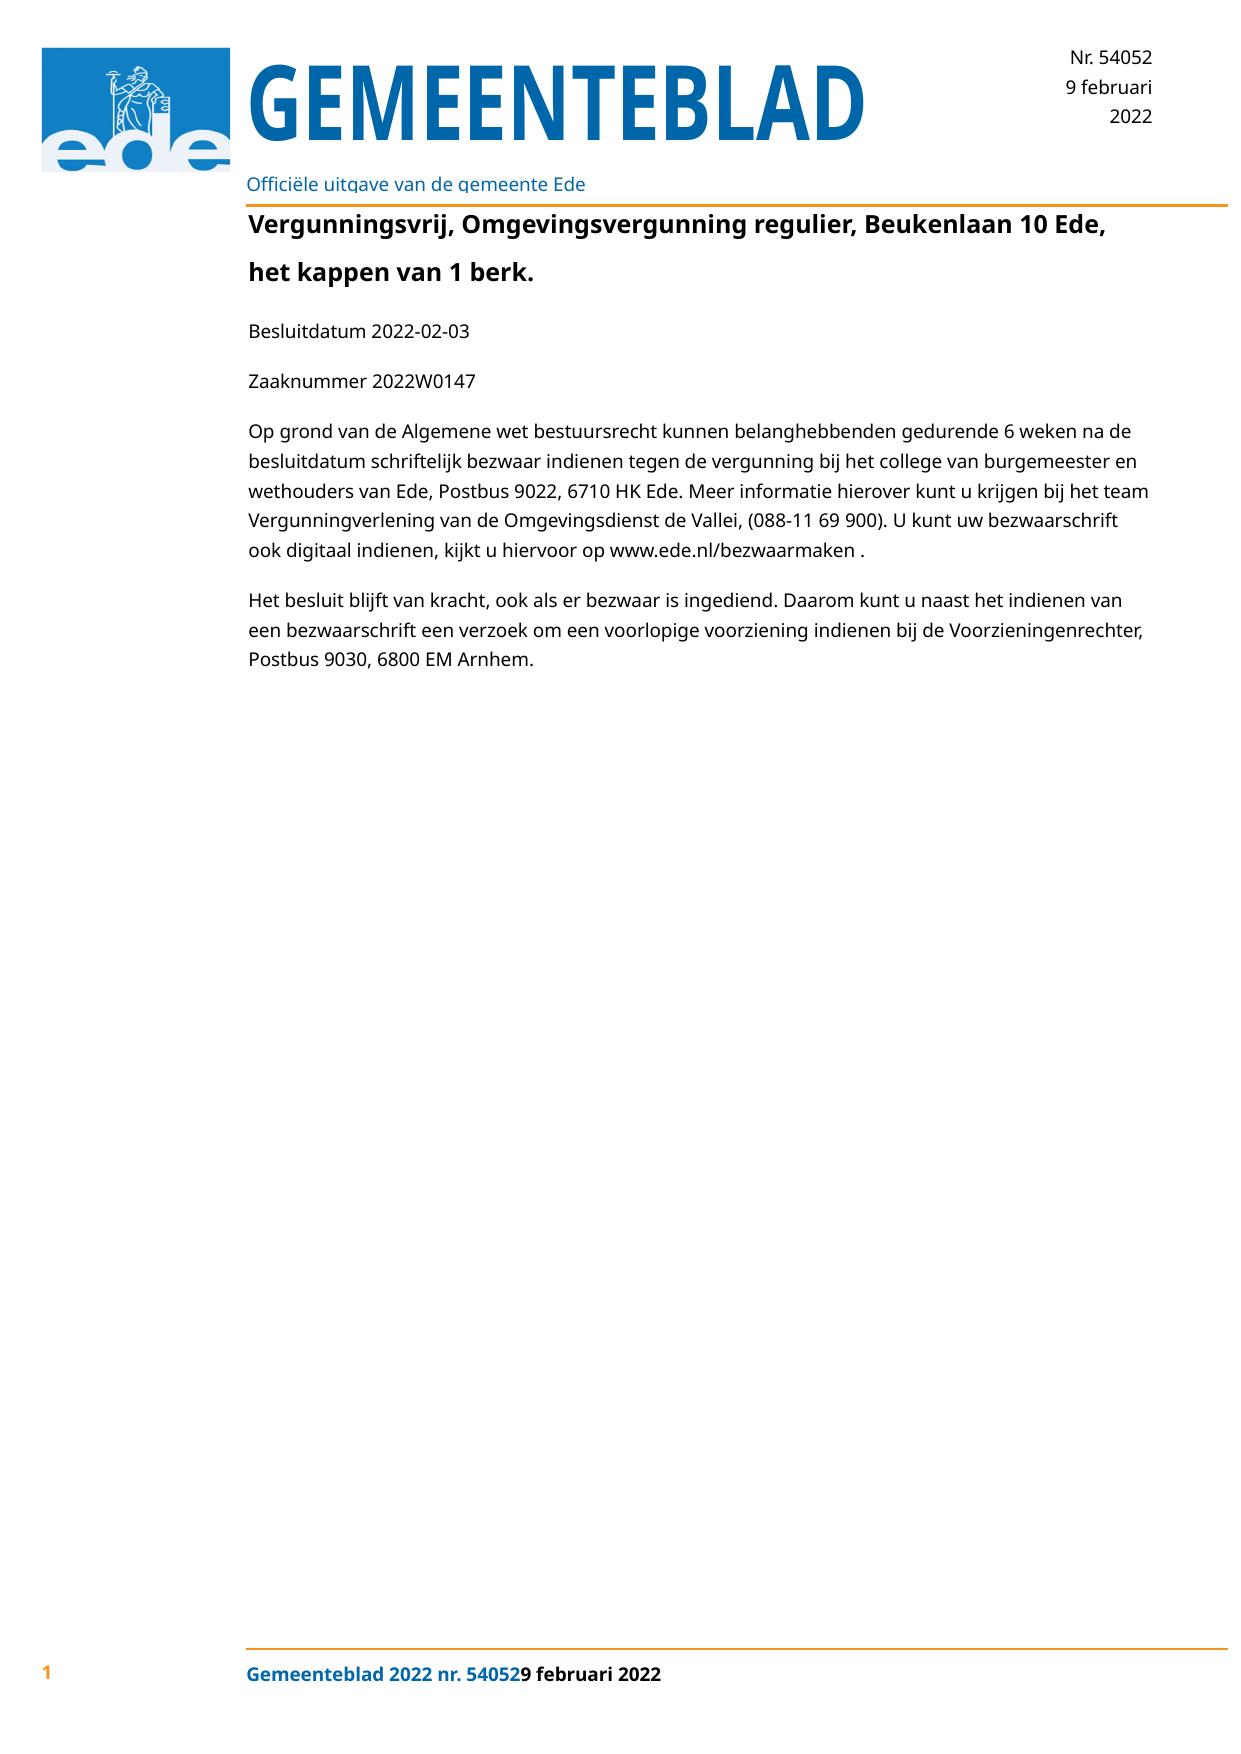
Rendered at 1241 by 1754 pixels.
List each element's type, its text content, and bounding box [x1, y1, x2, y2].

text Op grond van de Algemene wet bestuursrecht kunnen belanghebbenden gedurende 6 weken na de besluitdatum schriftelijk bezwaar indienen tegen de vergunning bij het college van burgemeester en wethouders van Ede, Postbus 9022, 6710 HK Ede. Meer informatie hierover kunt u krijgen bij het team Vergunningverlening van de Omgevingsdienst de Vallei, (088-11 69 900). U kunt uw bezwaarschrift ook digitaal indienen, kijkt u hiervoor op www.ede.nl/bezwaarmaken . [248, 419, 1152, 563]
text Vergunningsvrij, Omgevingsvergunning regulier, Beukenlaan 10 Ede, het kappen van 1 berk. [248, 207, 1152, 288]
picture [41, 47, 231, 172]
text Zaaknummer 2022W0147 [248, 368, 1152, 394]
text Het besluit blijft van kracht, ook als er bezwaar is ingediend. Daarom kunt u naast het indienen van een bezwaarschrift een verzoek om een voorlopige voorziening indienen bij de Voorzieningenrechter, Postbus 9030, 6800 EM Arnhem. [248, 587, 1152, 672]
text Besluitdatum 2022-02-03 [248, 318, 1152, 344]
